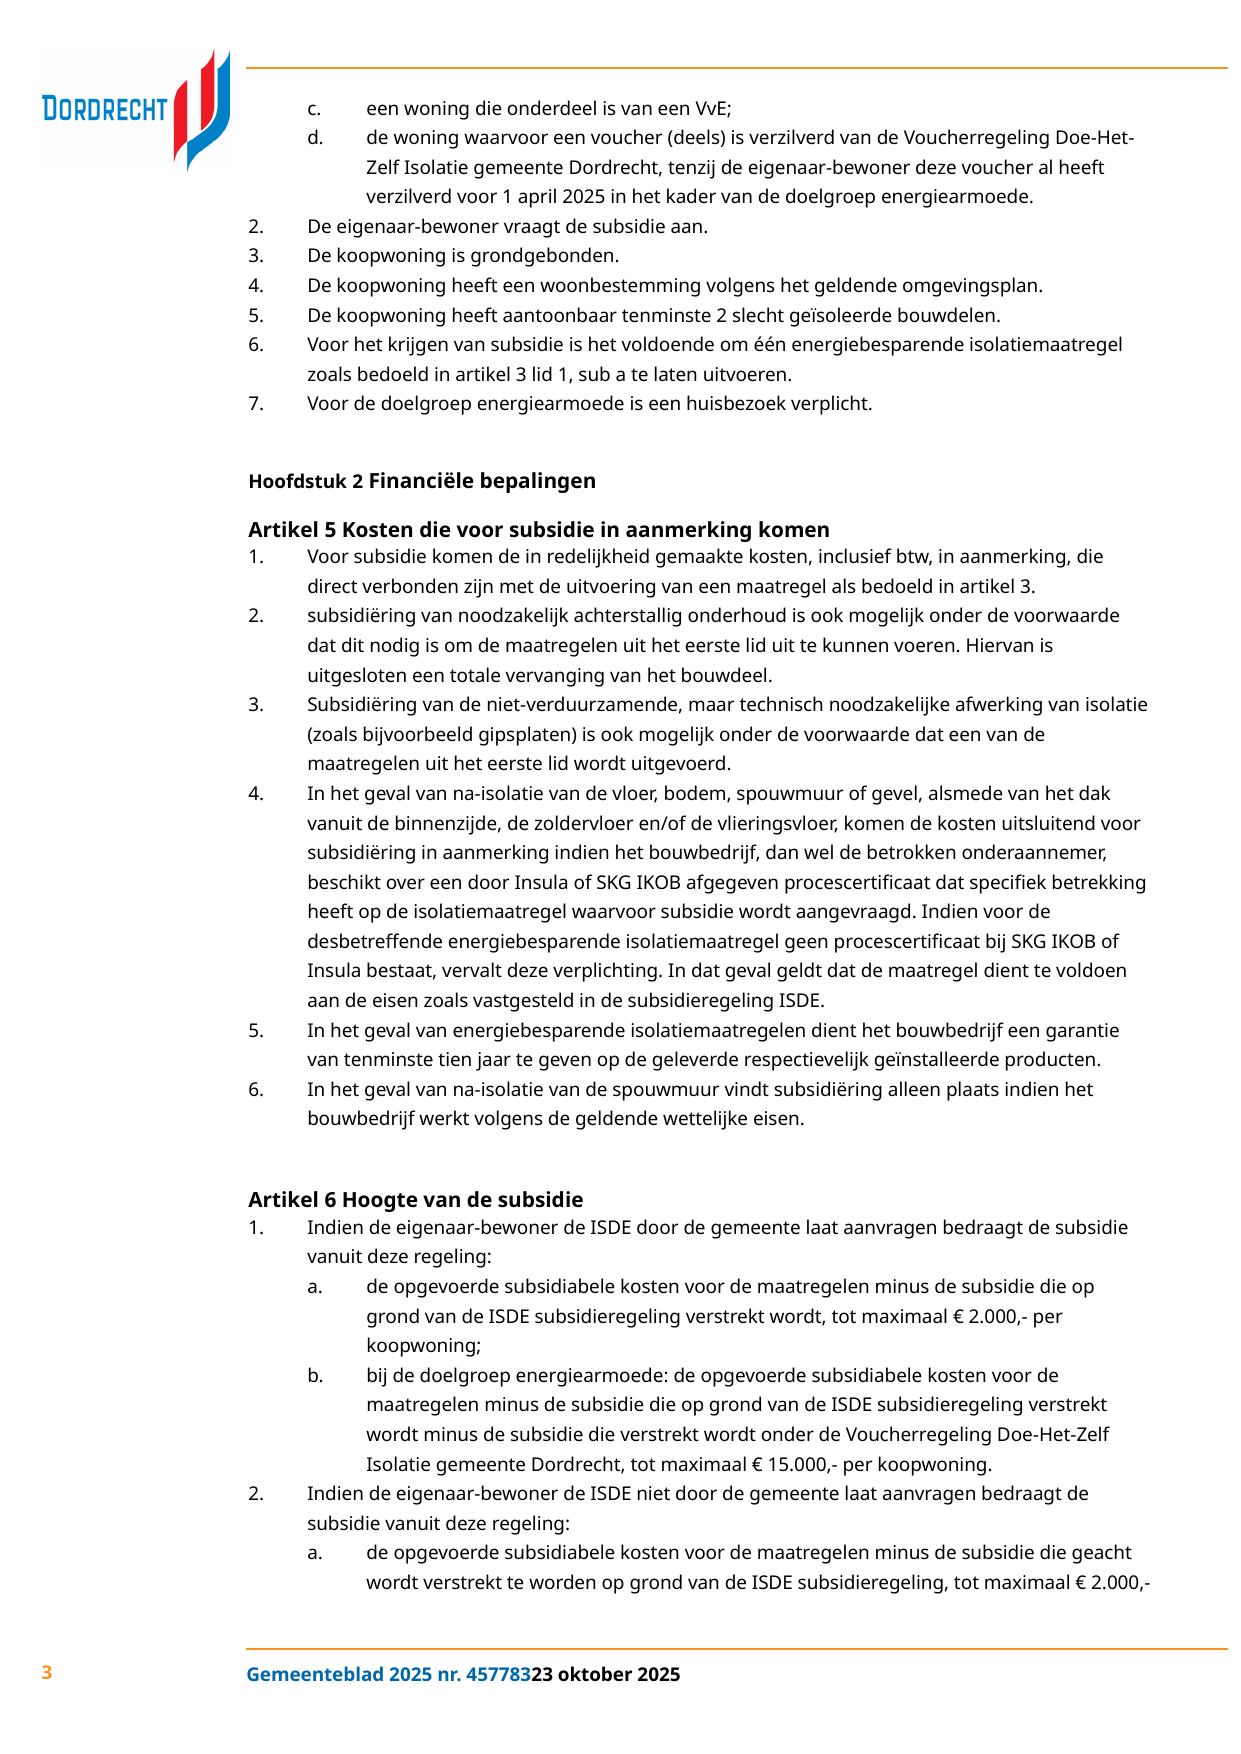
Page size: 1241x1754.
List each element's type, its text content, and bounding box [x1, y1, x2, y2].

list Subsidiëring van de niet-verduurzamende, maar technisch noodzakelijke afwerking van isolatie (zoals bijvoorbeeld gipsplaten) is ook mogelijk onder de voorwaarde dat een van de maatregelen uit het eerste lid wordt uitgevoerd. [248, 691, 1152, 776]
list De koopwoning is grondgebonden. [248, 243, 1152, 268]
text Artikel 5 Kosten die voor subsidie in aanmerking komen [248, 515, 1152, 543]
list Indien de eigenaar-bewoner de ISDE niet door de gemeente laat aanvragen bedraagt de subsidie vanuit deze regeling: [248, 1480, 1152, 1536]
list De eigenaar-bewoner vraagt de subsidie aan. [248, 213, 1152, 239]
list de woning waarvoor een voucher (deels) is verzilverd van de Voucherregeling Doe-Het-Zelf Isolatie gemeente Dordrecht, tenzij de eigenaar-bewoner deze voucher al heeft verzilverd voor 1 april 2025 in het kader van de doelgroep energiearmoede. [307, 124, 1152, 209]
list In het geval van energiebesparende isolatiemaatregelen dient het bouwbedrijf een garantie van tenminste tien jaar te geven op de geleverde respectievelijk geïnstalleerde producten. [248, 1017, 1152, 1072]
text Hoofdstuk 2 Financiële bepalingen [248, 466, 1152, 494]
list De koopwoning heeft een woonbestemming volgens het geldende omgevingsplan. [248, 272, 1152, 298]
list Indien de eigenaar-bewoner de ISDE door de gemeente laat aanvragen bedraagt de subsidie vanuit deze regeling: [248, 1214, 1152, 1269]
list De koopwoning heeft aantoonbaar tenminste 2 slecht geïsoleerde bouwdelen. [248, 302, 1152, 328]
list Voor de doelgroep energiearmoede is een huisbezoek verplicht. [248, 391, 1152, 416]
list In het geval van na-isolatie van de vloer, bodem, spouwmuur of gevel, alsmede van het dak vanuit de binnenzijde, de zoldervloer en/of de vlieringsvloer, komen de kosten uitsluitend voor subsidiëring in aanmerking indien het bouwbedrijf, dan wel de betrokken onderaannemer, beschikt over een door Insula of SKG IKOB afgegeven procescertificaat dat specifiek betrekking heeft op de isolatiemaatregel waarvoor subsidie wordt aangevraagd. Indien voor de desbetreffende energiebesparende isolatiemaatregel geen procescertificaat bij SKG IKOB of Insula bestaat, vervalt deze verplichting. In dat geval geldt dat de maatregel dient te voldoen aan de eisen zoals vastgesteld in de subsidieregeling ISDE. [248, 780, 1152, 1013]
list bij de doelgroep energiearmoede: de opgevoerde subsidiabele kosten voor de maatregelen minus de subsidie die op grond van de ISDE subsidieregeling verstrekt wordt minus de subsidie die verstrekt wordt onder de Voucherregeling Doe-Het-Zelf Isolatie gemeente Dordrecht, tot maximaal € 15.000,- per koopwoning. [307, 1362, 1152, 1476]
picture [41, 47, 231, 172]
list de opgevoerde subsidiabele kosten voor de maatregelen minus de subsidie die geacht wordt verstrekt te worden op grond van de ISDE subsidieregeling, tot maximaal € 2.000,- [307, 1539, 1152, 1595]
text Artikel 6 Hoogte van de subsidie [248, 1186, 1152, 1214]
list Voor het krijgen van subsidie is het voldoende om één energiebesparende isolatiemaatregel zoals bedoeld in artikel 3 lid 1, sub a te laten uitvoeren. [248, 331, 1152, 387]
list In het geval van na-isolatie van de spouwmuur vindt subsidiëring alleen plaats indien het bouwbedrijf werkt volgens de geldende wettelijke eisen. [248, 1076, 1152, 1131]
list een woning die onderdeel is van een VvE; [307, 95, 1152, 121]
list de opgevoerde subsidiabele kosten voor de maatregelen minus de subsidie die op grond van de ISDE subsidieregeling verstrekt wordt, tot maximaal € 2.000,- per koopwoning; [307, 1273, 1152, 1358]
list Voor subsidie komen de in redelijkheid gemaakte kosten, inclusief btw, in aanmerking, die direct verbonden zijn met de uitvoering van een maatregel als bedoeld in artikel 3. [248, 543, 1152, 599]
list subsidiëring van noodzakelijk achterstallig onderhoud is ook mogelijk onder de voorwaarde dat dit nodig is om de maatregelen uit het eerste lid uit te kunnen voeren. Hiervan is uitgesloten een totale vervanging van het bouwdeel. [248, 603, 1152, 688]
